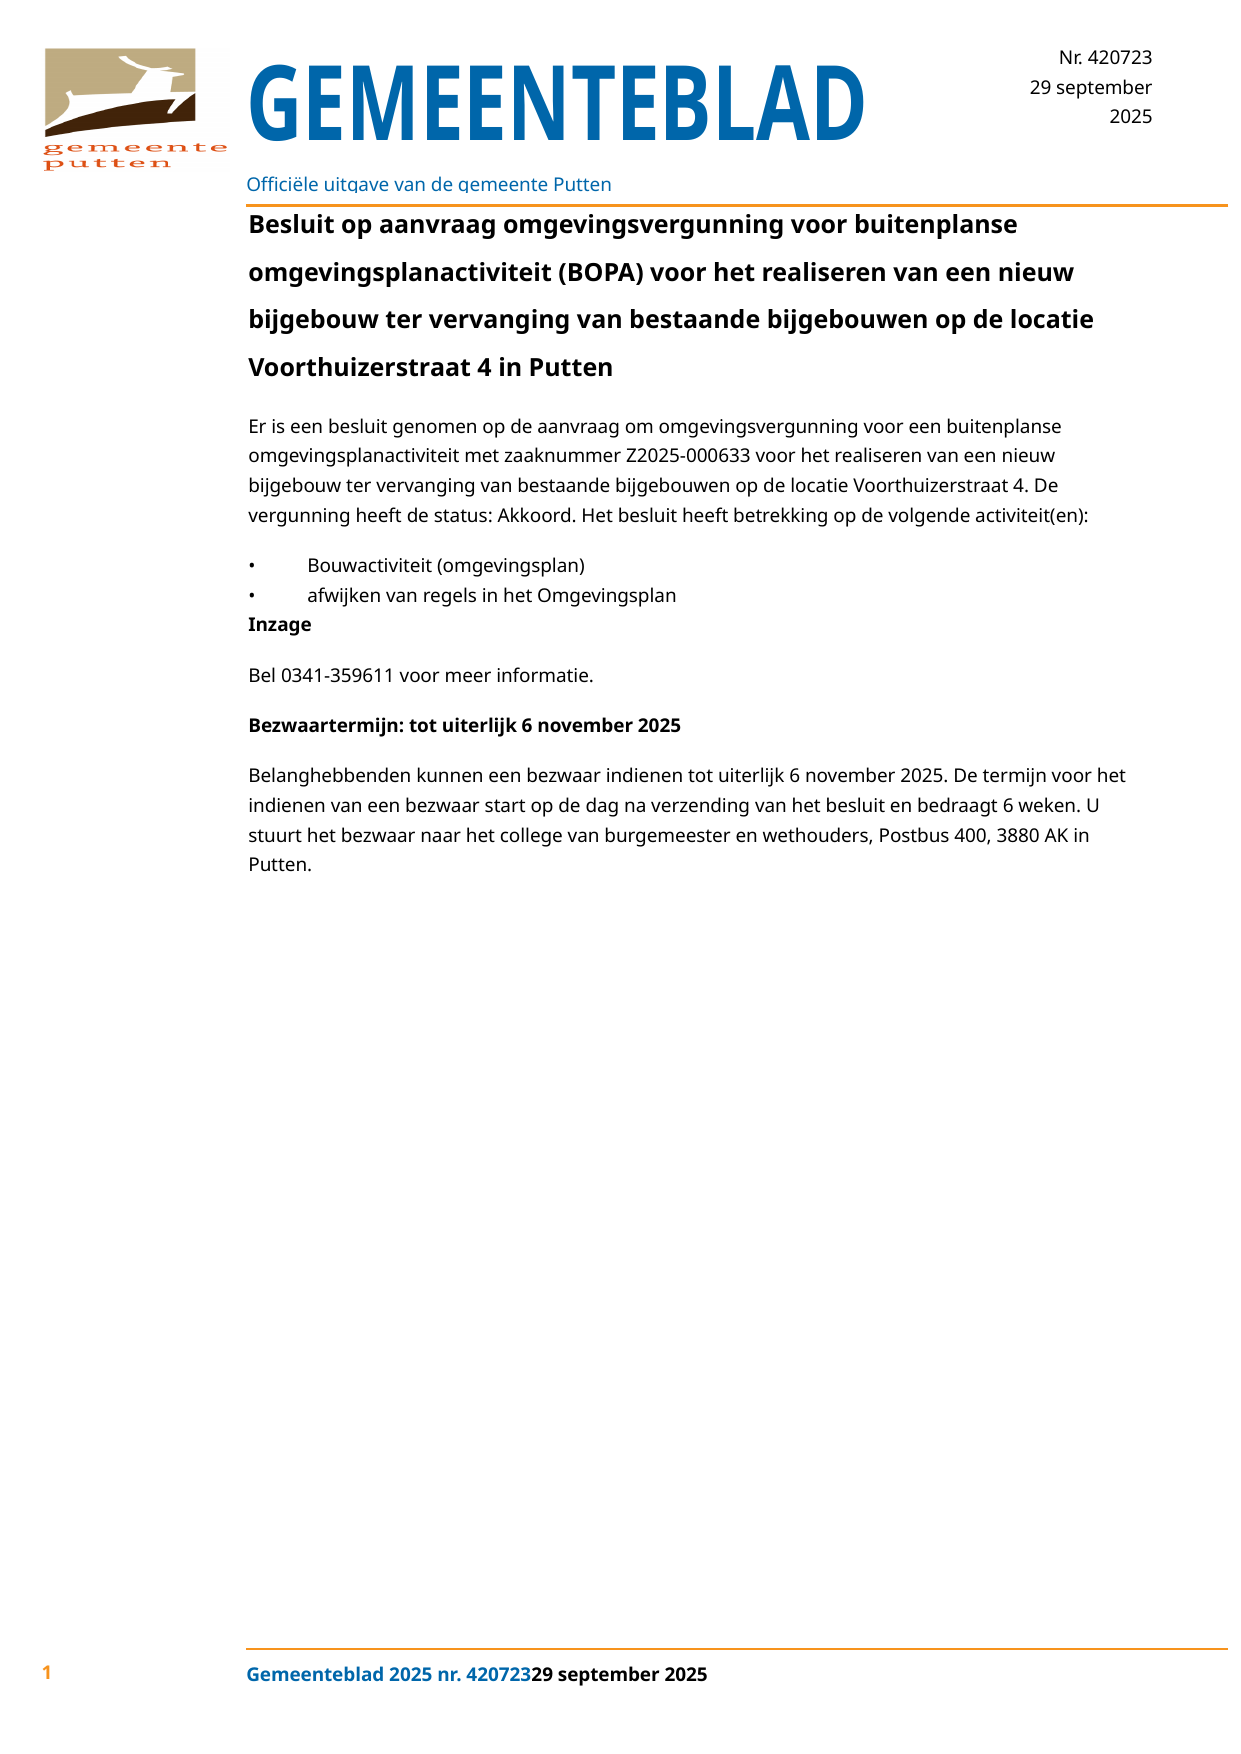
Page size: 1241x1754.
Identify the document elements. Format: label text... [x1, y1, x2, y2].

picture [41, 47, 231, 172]
text Bezwaartermijn: tot uiterlijk 6 november 2025 [248, 712, 1152, 738]
text Inzage [248, 611, 1152, 637]
text Besluit op aanvraag omgevingsvergunning voor buitenplanse omgevingsplanactiviteit (BOPA) voor het realiseren van een nieuw bijgebouw ter vervanging van bestaande bijgebouwen op de locatie Voorthuizerstraat 4 in Putten [248, 207, 1152, 384]
text Bel 0341-359611 voor meer informatie. [248, 662, 1152, 688]
list Bouwactiviteit (omgevingsplan) [248, 552, 1152, 578]
list afwijken van regels in het Omgevingsplan [248, 582, 1152, 608]
text Er is een besluit genomen op de aanvraag om omgevingsvergunning voor een buitenplanse omgevingsplanactiviteit met zaaknummer Z2025-000633 voor het realiseren van een nieuw bijgebouw ter vervanging van bestaande bijgebouwen op de locatie Voorthuizerstraat 4. De vergunning heeft de status: Akkoord. Het besluit heeft betrekking op de volgende activiteit(en): [248, 413, 1152, 528]
text Belanghebbenden kunnen een bezwaar indienen tot uiterlijk 6 november 2025. De termijn voor het indienen van een bezwaar start op de dag na verzending van het besluit en bedraagt 6 weken. U stuurt het bezwaar naar het college van burgemeester en wethouders, Postbus 400, 3880 AK in Putten. [248, 763, 1152, 877]
